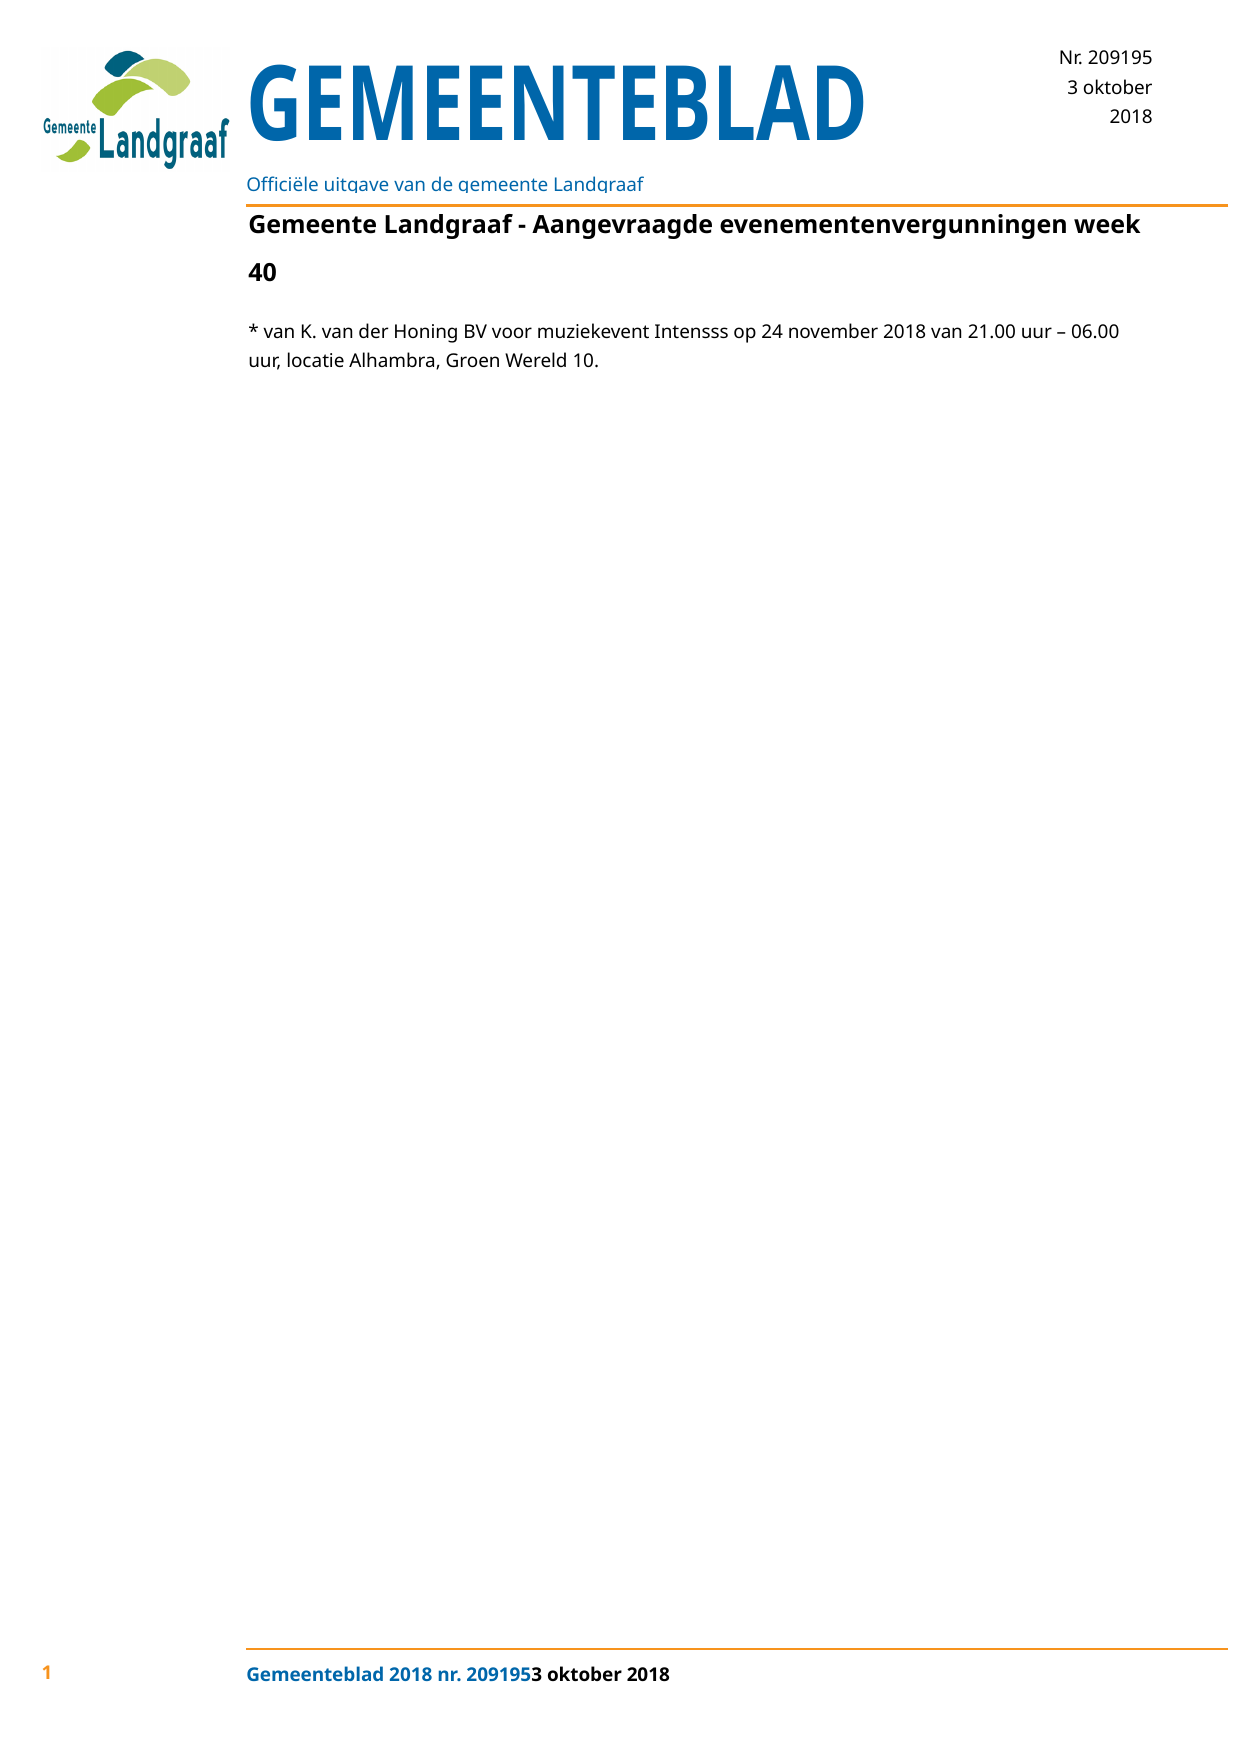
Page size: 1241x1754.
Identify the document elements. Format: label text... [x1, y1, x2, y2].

picture [41, 47, 231, 172]
text Gemeente Landgraaf - Aangevraagde evenementenvergunningen week 40 [248, 207, 1152, 288]
text * van K. van der Honing BV voor muziekevent Intensss op 24 november 2018 van 21.00 uur – 06.00 uur, locatie Alhambra, Groen Wereld 10. [248, 318, 1152, 373]
